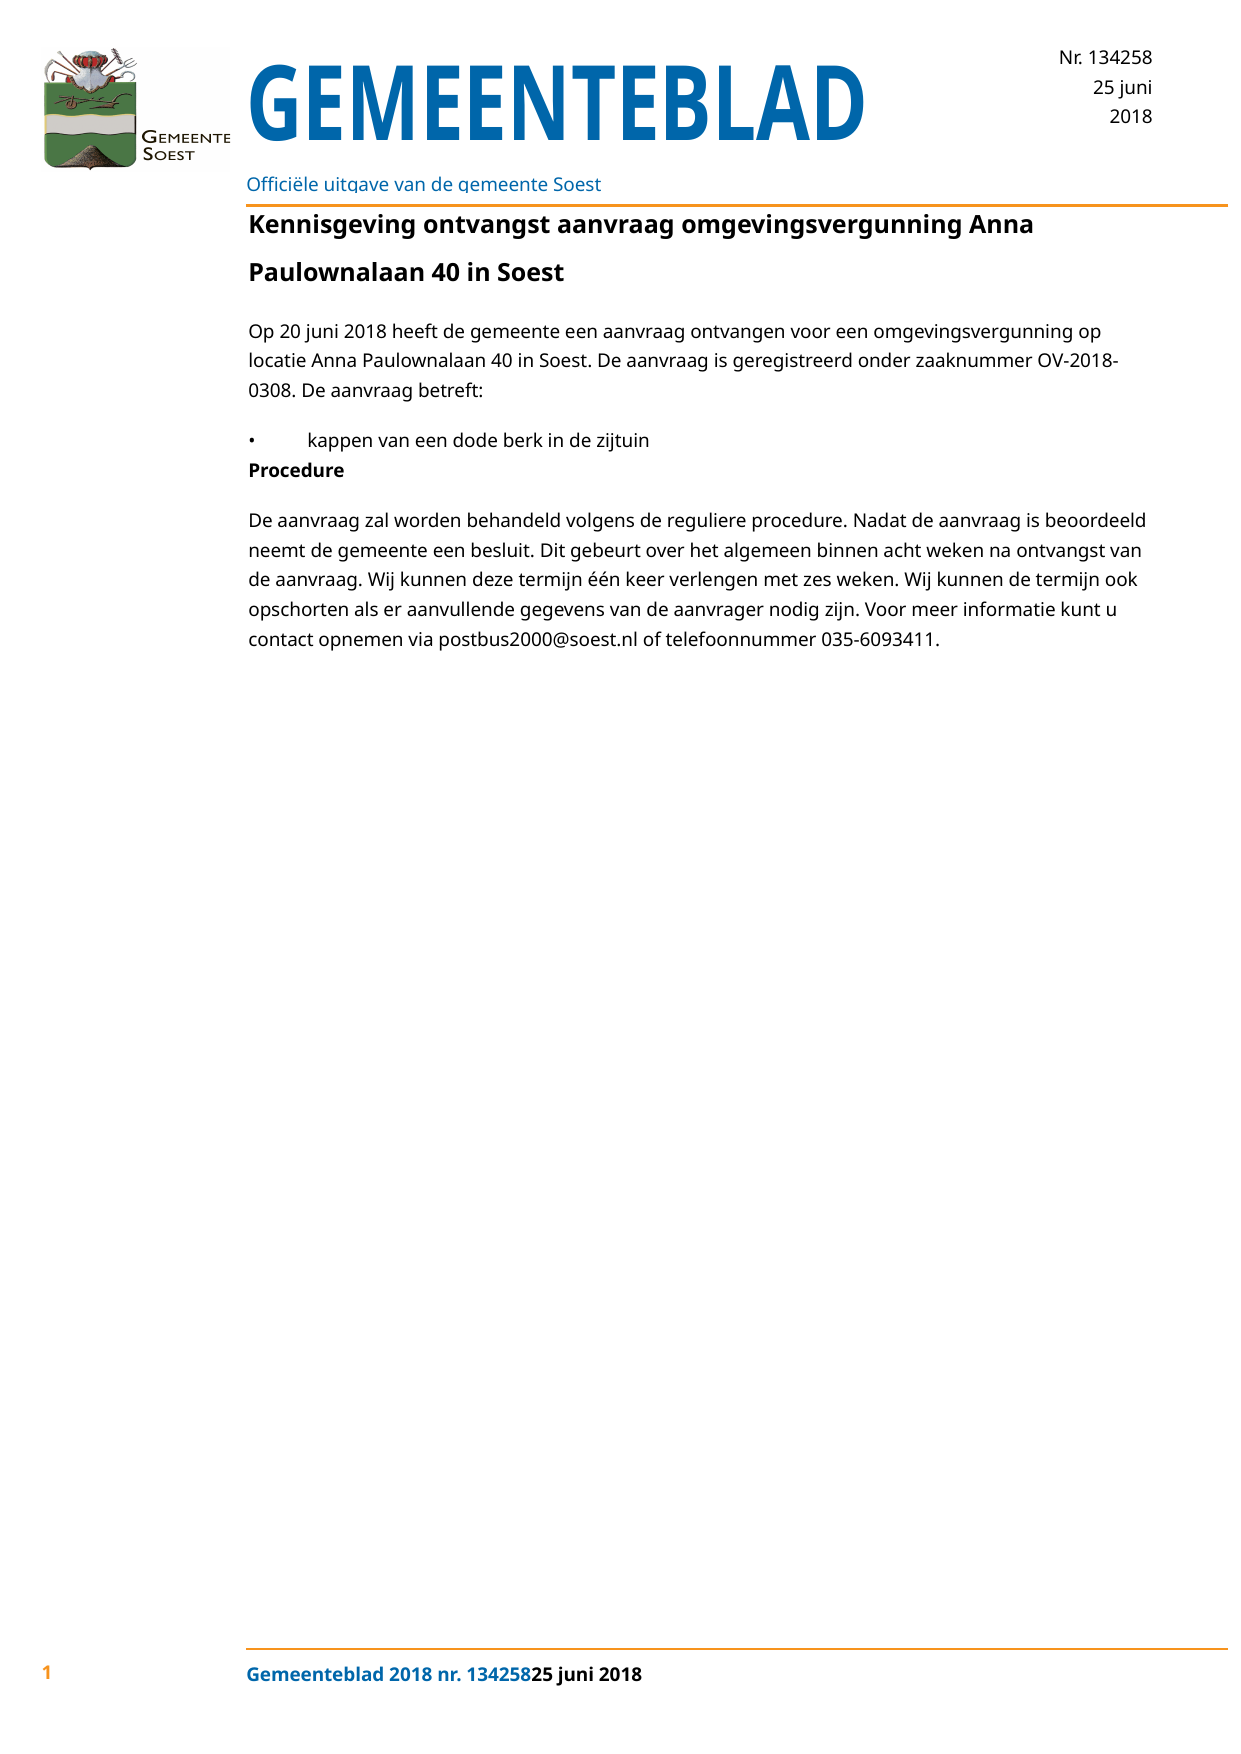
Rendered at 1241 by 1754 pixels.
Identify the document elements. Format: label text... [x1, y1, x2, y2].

text Op 20 juni 2018 heeft de gemeente een aanvraag ontvangen voor een omgevingsvergunning op locatie Anna Paulownalaan 40 in Soest. De aanvraag is geregistreerd onder zaaknummer OV-2018-0308. De aanvraag betreft: [248, 318, 1152, 403]
text Kennisgeving ontvangst aanvraag omgevingsvergunning Anna Paulownalaan 40 in Soest [248, 207, 1152, 288]
picture [41, 47, 231, 172]
text Procedure [248, 457, 1152, 483]
list kappen van een dode berk in de zijtuin [248, 427, 1152, 453]
text De aanvraag zal worden behandeld volgens de reguliere procedure. Nadat de aanvraag is beoordeeld neemt de gemeente een besluit. Dit gebeurt over het algemeen binnen acht weken na ontvangst van de aanvraag. Wij kunnen deze termijn één keer verlengen met zes weken. Wij kunnen de termijn ook opschorten als er aanvullende gegevens van de aanvrager nodig zijn. Voor meer informatie kunt u contact opnemen via postbus2000@soest.nl of telefoonnummer 035-6093411. [248, 507, 1152, 652]
